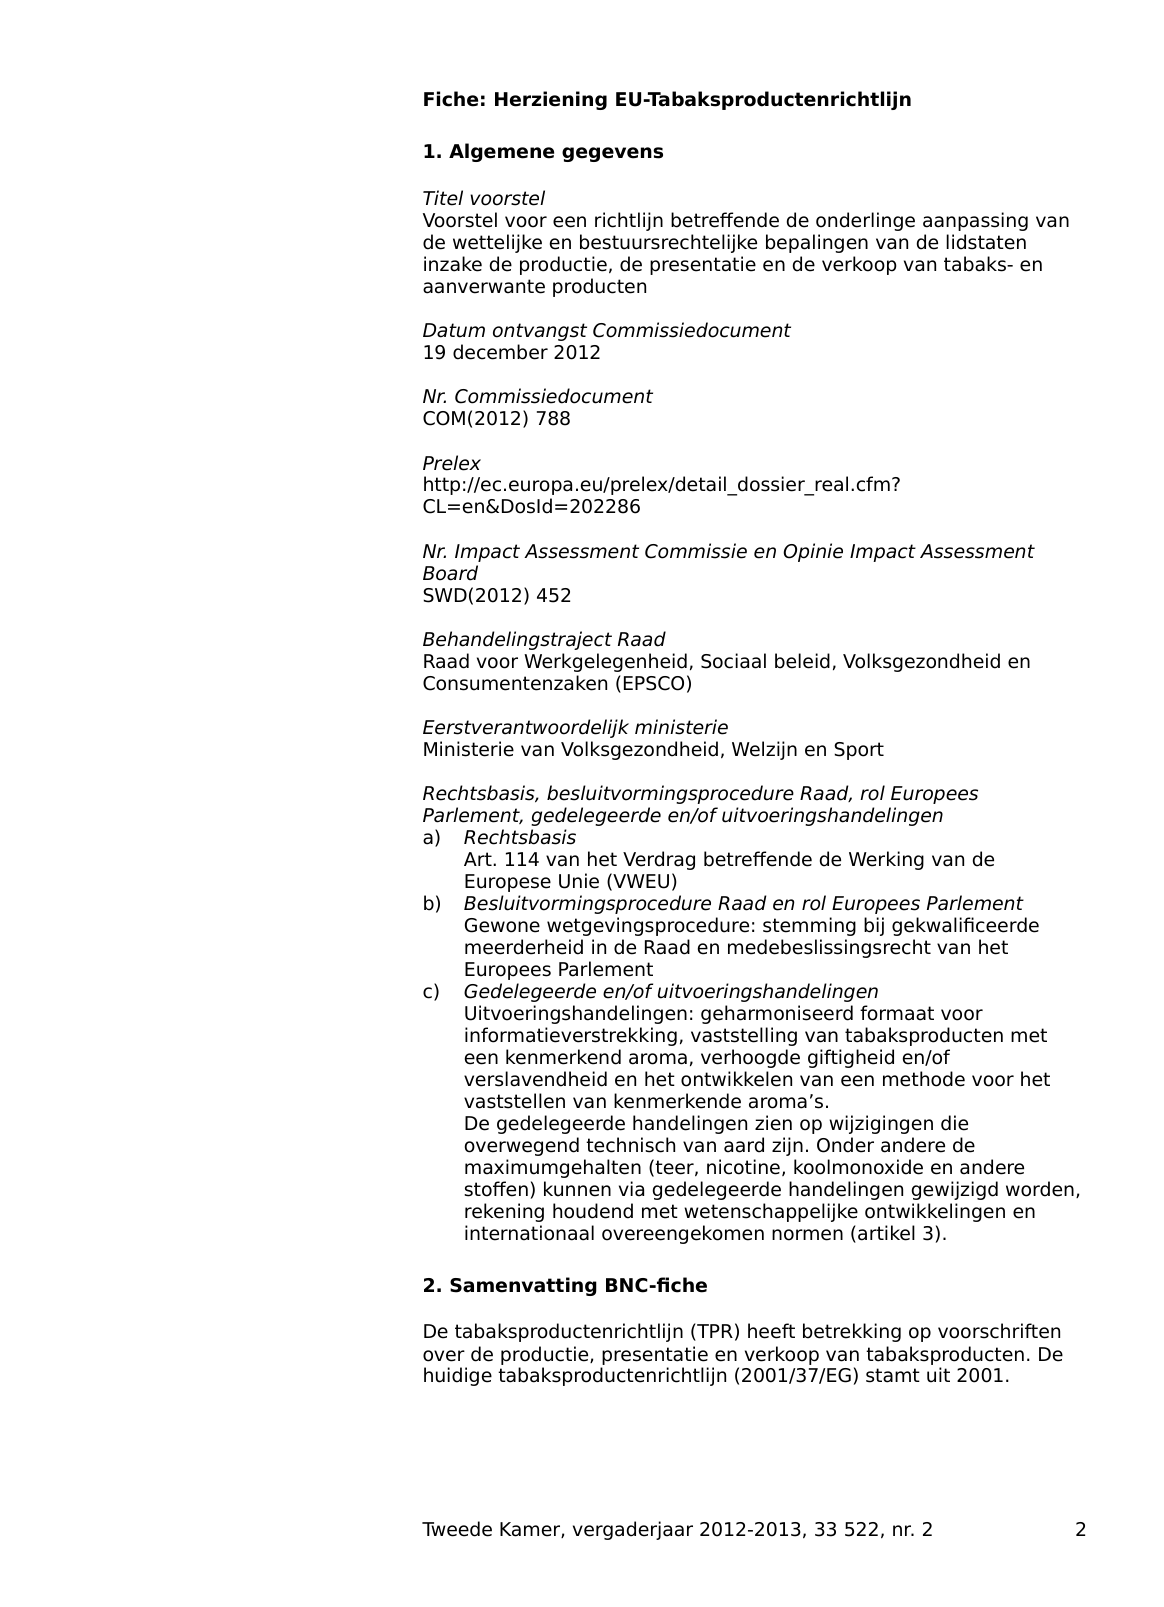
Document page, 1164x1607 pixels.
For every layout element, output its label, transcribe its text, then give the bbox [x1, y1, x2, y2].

text De gedelegeerde handelingen zien op wijzigingen die overwegend technisch van aard zijn. Onder andere de maximumgehalten (teer, nicotine, koolmonoxide en andere stoffen) kunnen via gedelegeerde handelingen gewijzigd worden, rekening houdend met wetenschappelijke ontwikkelingen en internationaal overeengekomen normen (artikel 3). [464, 1113, 1087, 1244]
text Titel voorstel [422, 188, 1087, 210]
text a) Rechtsbasis [422, 827, 1087, 849]
text Voorstel voor een richtlijn betreffende de onderlinge aanpassing van de wettelijke en bestuursrechtelijke bepalingen van de lidstaten inzake de productie, de presentatie en de verkoop van tabaks- en aanverwante producten [422, 210, 1087, 298]
text Art. 114 van het Verdrag betreffende de Werking van de Europese Unie (VWEU) [464, 849, 1087, 893]
text Ministerie van Volksgezondheid, Welzijn en Sport [422, 739, 1087, 761]
text c) Gedelegeerde en/of uitvoeringshandelingen [422, 981, 1087, 1003]
text Gewone wetgevingsprocedure: stemming bij gekwalificeerde meerderheid in de Raad en medebeslissingsrecht van het Europees Parlement [464, 915, 1087, 981]
text Raad voor Werkgelegenheid, Sociaal beleid, Volksgezondheid en Consumentenzaken (EPSCO) [422, 651, 1087, 694]
text Eerstverantwoordelijk ministerie [422, 717, 1087, 739]
text Nr. Commissiedocument [422, 386, 1087, 408]
text http://ec.europa.eu/prelex/detail_dossier_real.cfm?CL=en&DosId=202286 [422, 474, 1087, 518]
text Nr. Impact Assessment Commissie en Opinie Impact Assessment Board [422, 541, 1087, 584]
text Uitvoeringshandelingen: geharmoniseerd formaat voor informatieverstrekking, vaststelling van tabaksproducten met een kenmerkend aroma, verhoogde giftigheid en/of verslavendheid en het ontwikkelen van een methode voor het vaststellen van kenmerkende aroma’s. [464, 1003, 1087, 1113]
text b) Besluitvormingsprocedure Raad en rol Europees Parlement [422, 893, 1087, 915]
text 19 december 2012 [422, 342, 1087, 364]
subtitle Fiche: Herziening EU-Tabaksproductenrichtlijn [422, 89, 1087, 111]
text Datum ontvangst Commissiedocument [422, 320, 1087, 342]
text COM(2012) 788 [422, 408, 1087, 430]
subtitle 1. Algemene gegevens [422, 141, 1087, 163]
subtitle 2. Samenvatting BNC-fiche [422, 1274, 1087, 1296]
text Rechtsbasis, besluitvormingsprocedure Raad, rol Europees Parlement, gedelegeerde en/of uitvoeringshandelingen [422, 783, 1087, 827]
text Behandelingstraject Raad [422, 629, 1087, 651]
text De tabaksproductenrichtlijn (TPR) heeft betrekking op voorschriften over de productie, presentatie en verkoop van tabaksproducten. De huidige tabaksproductenrichtlijn (2001/37/EG) stamt uit 2001. [422, 1321, 1087, 1387]
text Prelex [422, 452, 1087, 474]
text SWD(2012) 452 [422, 584, 1087, 606]
